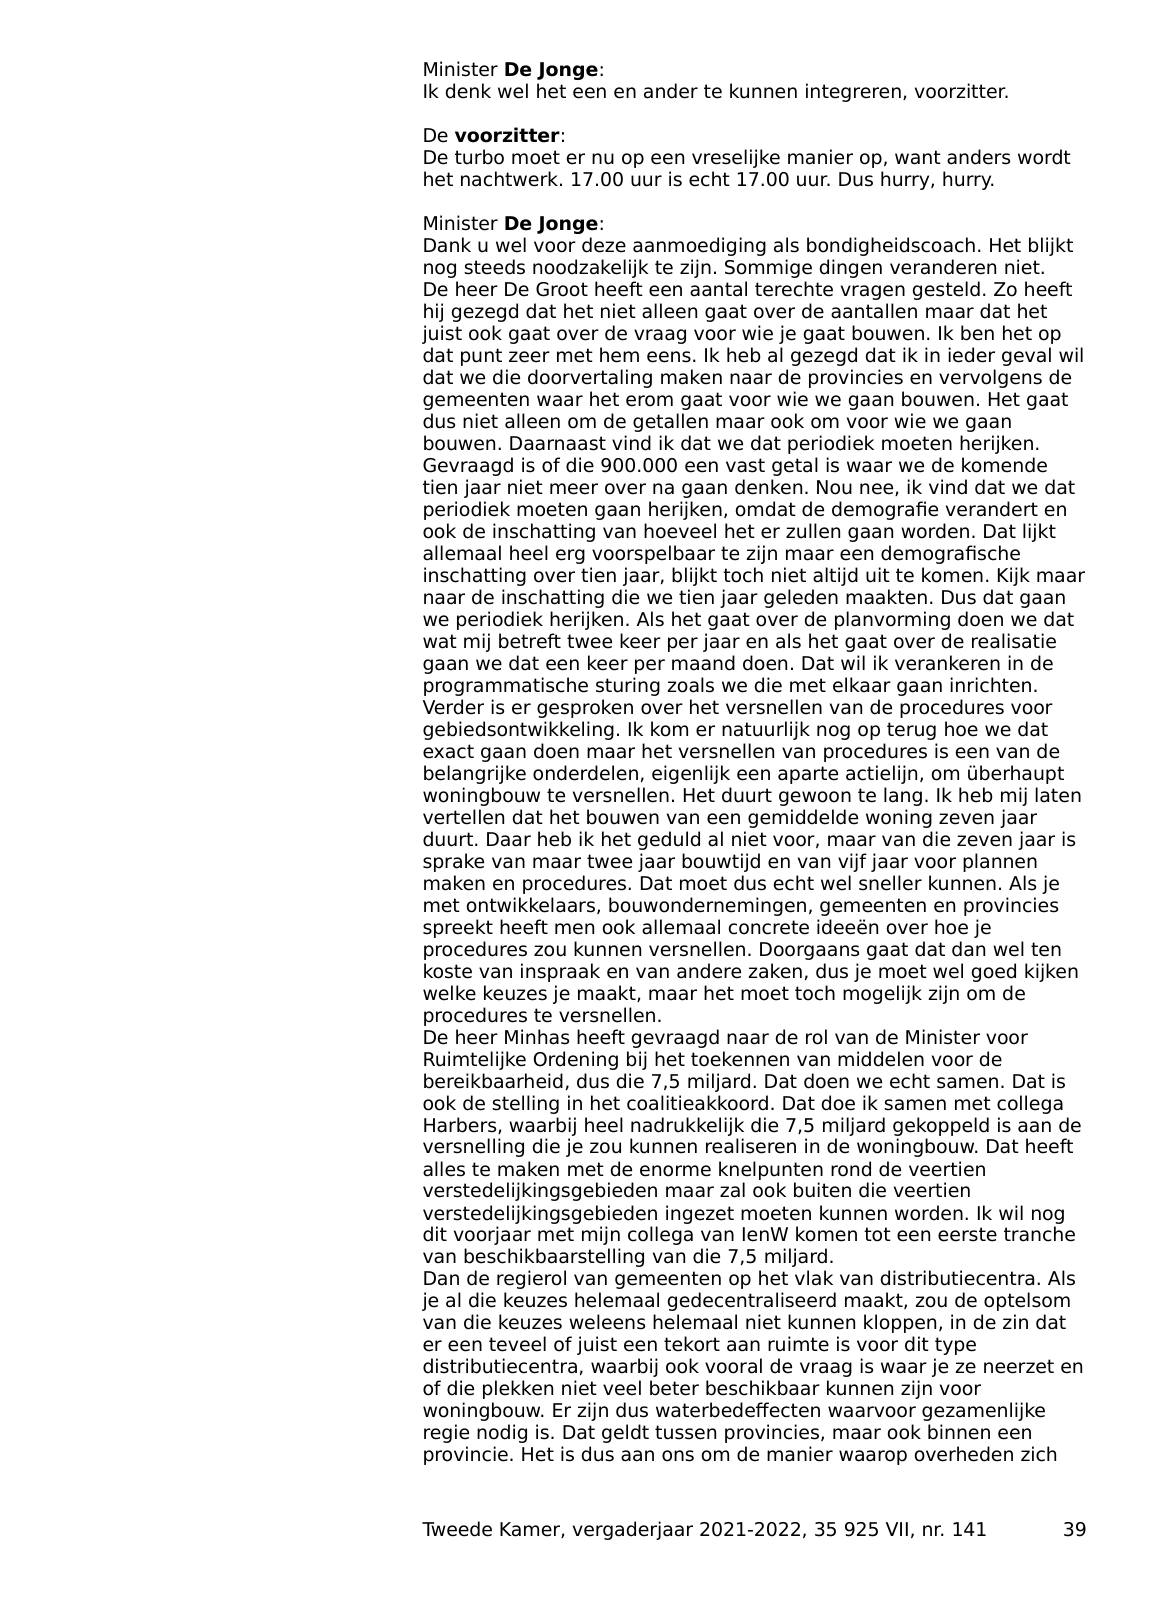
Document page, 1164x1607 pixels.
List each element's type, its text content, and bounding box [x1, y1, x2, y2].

text Dank u wel voor deze aanmoediging als bondigheidscoach. Het blijkt nog steeds noodzakelijk te zijn. Sommige dingen veranderen niet. [422, 235, 1087, 279]
text Minister De Jonge: [422, 59, 1087, 81]
text Minister De Jonge: [422, 213, 1087, 235]
text De turbo moet er nu op een vreselijke manier op, want anders wordt het nachtwerk. 17.00 uur is echt 17.00 uur. Dus hurry, hurry. [422, 147, 1087, 191]
text De voorzitter: [422, 125, 1087, 147]
text Ik denk wel het een en ander te kunnen integreren, voorzitter. [422, 81, 1087, 103]
text Verder is er gesproken over het versnellen van de procedures voor gebiedsontwikkeling. Ik kom er natuurlijk nog op terug hoe we dat exact gaan doen maar het versnellen van procedures is een van de belangrijke onderdelen, eigenlijk een aparte actielijn, om überhaupt woningbouw te versnellen. Het duurt gewoon te lang. Ik heb mij laten vertellen dat het bouwen van een gemiddelde woning zeven jaar duurt. Daar heb ik het geduld al niet voor, maar van die zeven jaar is sprake van maar twee jaar bouwtijd en van vijf jaar voor plannen maken en procedures. Dat moet dus echt wel sneller kunnen. Als je met ontwikkelaars, bouwondernemingen, gemeenten en provincies spreekt heeft men ook allemaal concrete ideeën over hoe je procedures zou kunnen versnellen. Doorgaans gaat dat dan wel ten koste van inspraak en van andere zaken, dus je moet wel goed kijken welke keuzes je maakt, maar het moet toch mogelijk zijn om de procedures te versnellen. [422, 697, 1087, 1027]
text Dan de regierol van gemeenten op het vlak van distributiecentra. Als je al die keuzes helemaal gedecentraliseerd maakt, zou de optelsom van die keuzes weleens helemaal niet kunnen kloppen, in de zin dat er een teveel of juist een tekort aan ruimte is voor dit type distributiecentra, waarbij ook vooral de vraag is waar je ze neerzet en of die plekken niet veel beter beschikbaar kunnen zijn voor woningbouw. Er zijn dus waterbedeffecten waarvoor gezamenlijke regie nodig is. Dat geldt tussen provincies, maar ook binnen een provincie. Het is dus aan ons om de manier waarop overheden zich [422, 1268, 1087, 1466]
text De heer De Groot heeft een aantal terechte vragen gesteld. Zo heeft hij gezegd dat het niet alleen gaat over de aantallen maar dat het juist ook gaat over de vraag voor wie je gaat bouwen. Ik ben het op dat punt zeer met hem eens. Ik heb al gezegd dat ik in ieder geval wil dat we die doorvertaling maken naar de provincies en vervolgens de gemeenten waar het erom gaat voor wie we gaan bouwen. Het gaat dus niet alleen om de getallen maar ook om voor wie we gaan bouwen. Daarnaast vind ik dat we dat periodiek moeten herijken. Gevraagd is of die 900.000 een vast getal is waar we de komende tien jaar niet meer over na gaan denken. Nou nee, ik vind dat we dat periodiek moeten gaan herijken, omdat de demografie verandert en ook de inschatting van hoeveel het er zullen gaan worden. Dat lijkt allemaal heel erg voorspelbaar te zijn maar een demografische inschatting over tien jaar, blijkt toch niet altijd uit te komen. Kijk maar naar de inschatting die we tien jaar geleden maakten. Dus dat gaan we periodiek herijken. Als het gaat over de planvorming doen we dat wat mij betreft twee keer per jaar en als het gaat over de realisatie gaan we dat een keer per maand doen. Dat wil ik verankeren in de programmatische sturing zoals we die met elkaar gaan inrichten. [422, 279, 1087, 697]
text De heer Minhas heeft gevraagd naar de rol van de Minister voor Ruimtelijke Ordening bij het toekennen van middelen voor de bereikbaarheid, dus die 7,5 miljard. Dat doen we echt samen. Dat is ook de stelling in het coalitieakkoord. Dat doe ik samen met collega Harbers, waarbij heel nadrukkelijk die 7,5 miljard gekoppeld is aan de versnelling die je zou kunnen realiseren in de woningbouw. Dat heeft alles te maken met de enorme knelpunten rond de veertien verstedelijkingsgebieden maar zal ook buiten die veertien verstedelijkingsgebieden ingezet moeten kunnen worden. Ik wil nog dit voorjaar met mijn collega van IenW komen tot een eerste tranche van beschikbaarstelling van die 7,5 miljard. [422, 1027, 1087, 1268]
